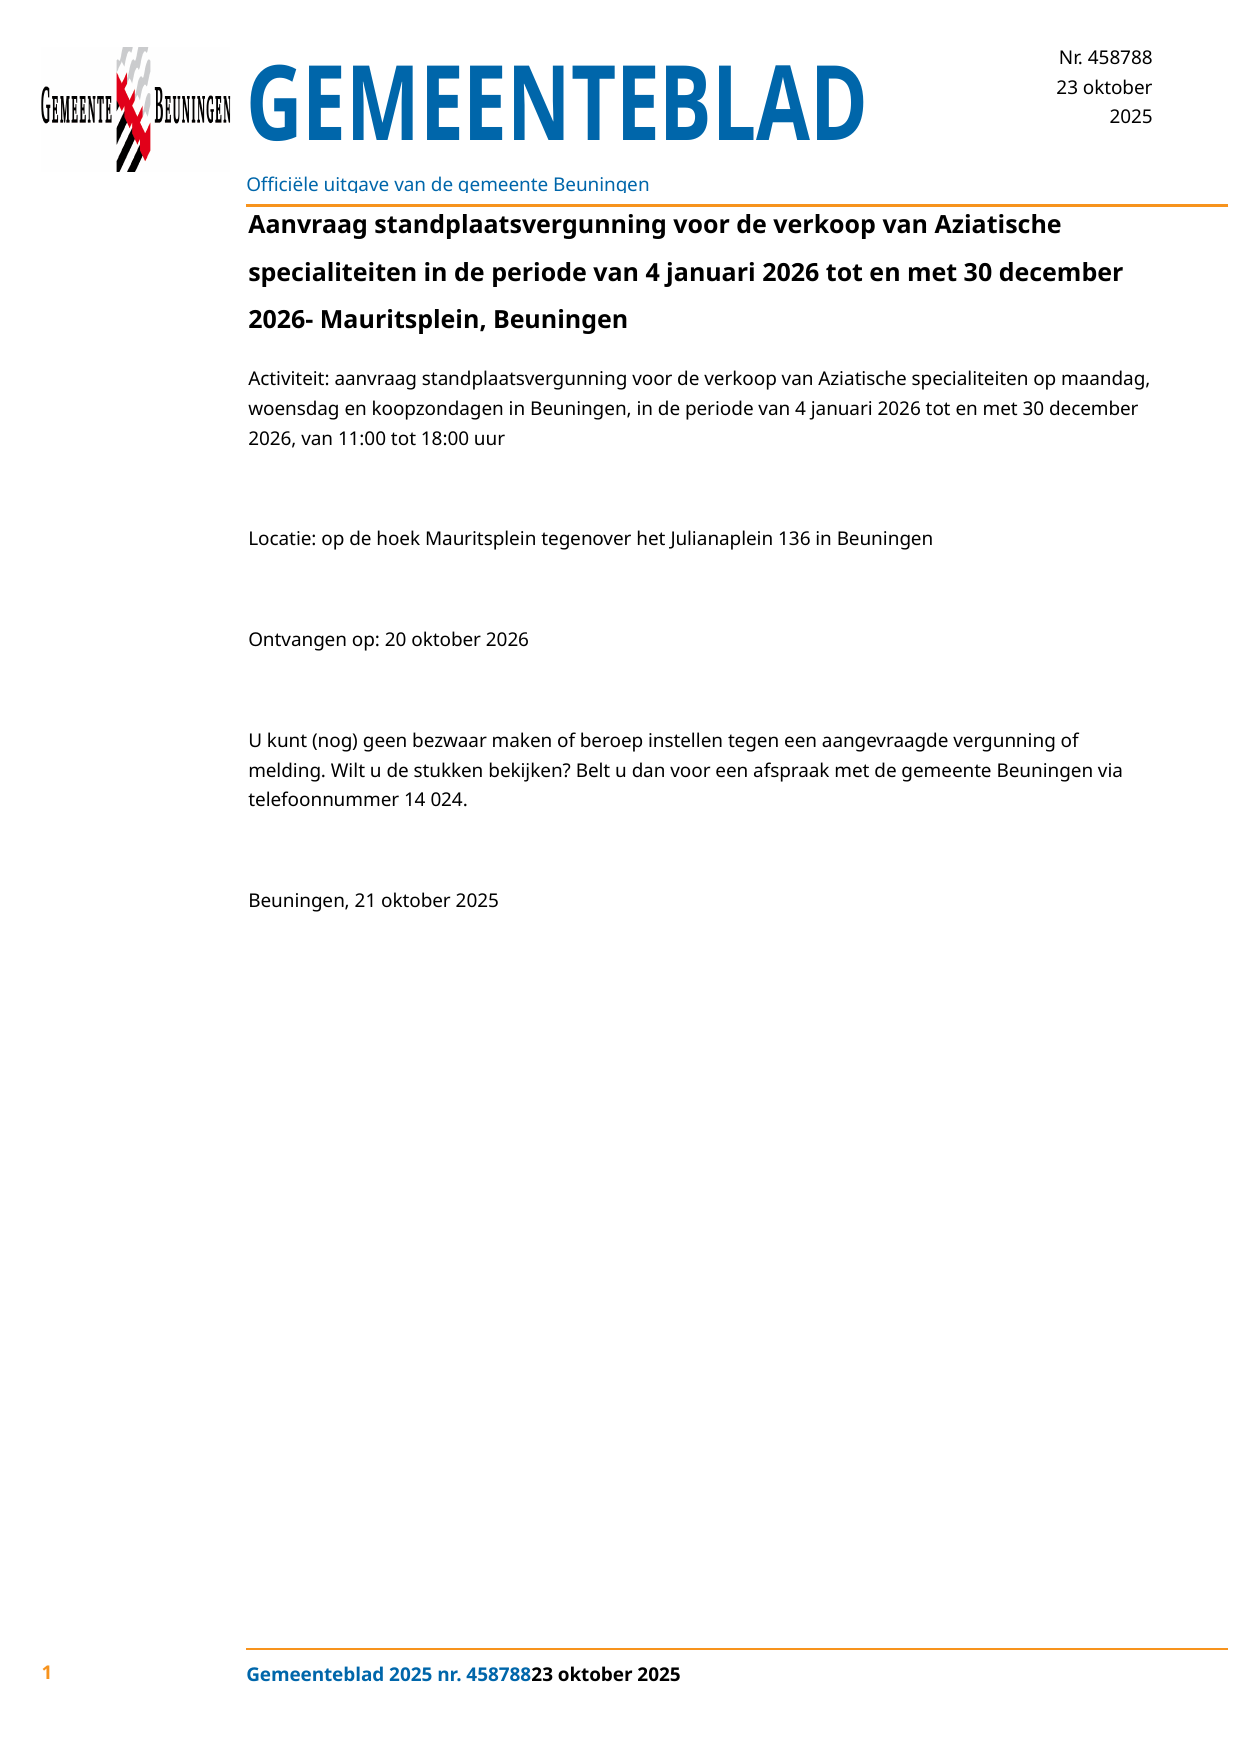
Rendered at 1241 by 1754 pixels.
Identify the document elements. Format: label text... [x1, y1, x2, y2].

text Ontvangen op: 20 oktober 2026 [248, 626, 1152, 652]
text Aanvraag standplaatsvergunning voor de verkoop van Aziatische specialiteiten in de periode van 4 januari 2026 tot en met 30 december 2026- Mauritsplein, Beuningen [248, 207, 1152, 336]
text Locatie: op de hoek Mauritsplein tegenover het Julianaplein 136 in Beuningen [248, 526, 1152, 551]
picture [41, 47, 231, 172]
text U kunt (nog) geen bezwaar maken of beroep instellen tegen een aangevraagde vergunning of melding. Wilt u de stukken bekijken? Belt u dan voor een afspraak met de gemeente Beuningen via telefoonnummer 14 024. [248, 727, 1152, 812]
text Beuningen, 21 oktober 2025 [248, 887, 1152, 913]
text Activiteit: aanvraag standplaatsvergunning voor de verkoop van Aziatische specialiteiten op maandag, woensdag en koopzondagen in Beuningen, in de periode van 4 januari 2026 tot en met 30 december 2026, van 11:00 tot 18:00 uur [248, 366, 1152, 450]
